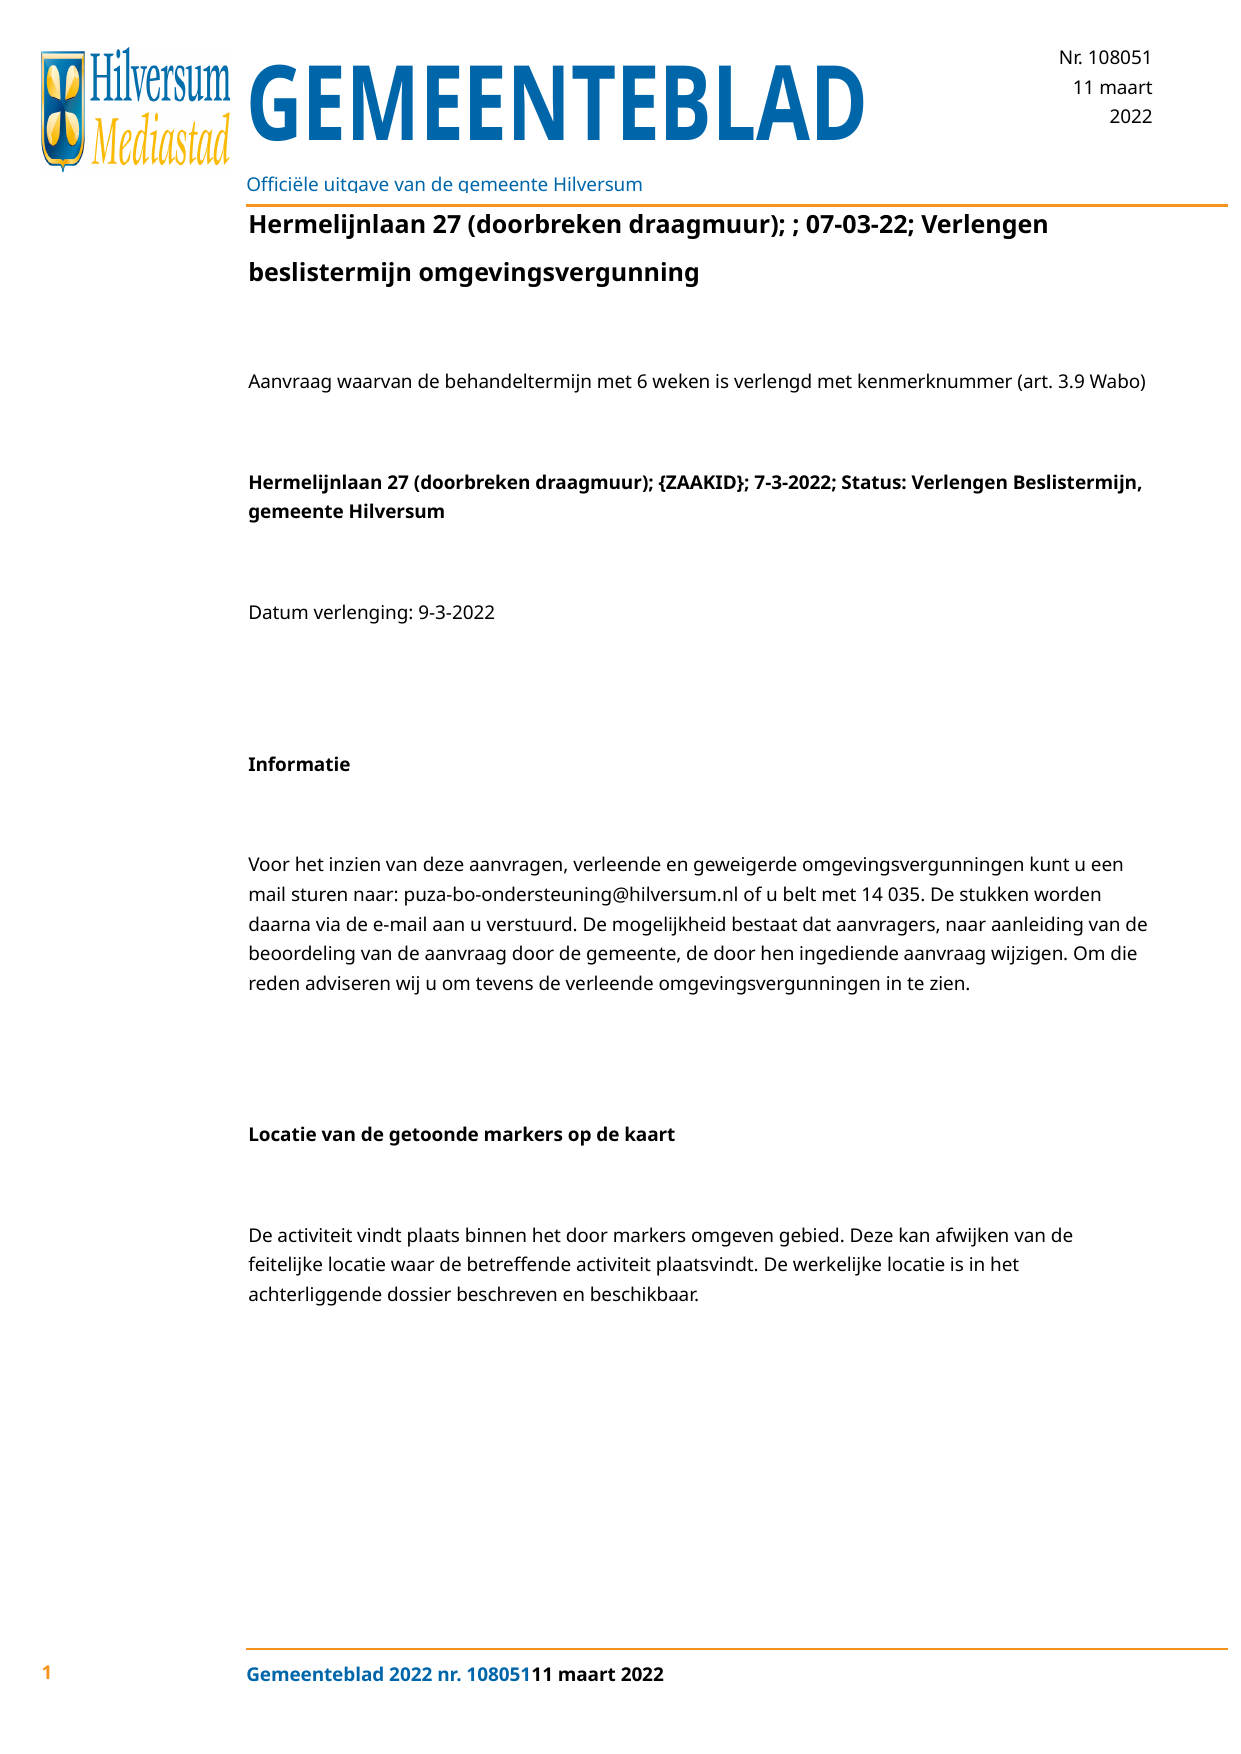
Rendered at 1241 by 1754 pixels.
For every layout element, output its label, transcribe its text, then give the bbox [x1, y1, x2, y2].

text Datum verlenging: 9-3-2022 [248, 599, 1152, 625]
text Hermelijnlaan 27 (doorbreken draagmuur); {ZAAKID}; 7-3-2022; Status: Verlengen Beslistermijn, gemeente Hilversum [248, 469, 1152, 524]
text Hermelijnlaan 27 (doorbreken draagmuur); ; 07-03-22; Verlengen beslistermijn omgevingsvergunning [248, 207, 1152, 288]
text De activiteit vindt plaats binnen het door markers omgeven gebied. Deze kan afwijken van de feitelijke locatie waar de betreffende activiteit plaatsvindt. De werkelijke locatie is in het achterliggende dossier beschreven en beschikbaar. [248, 1222, 1152, 1307]
text Informatie [248, 751, 1152, 777]
text Voor het inzien van deze aanvragen, verleende en geweigerde omgevingsvergunningen kunt u een mail sturen naar: puza-bo-ondersteuning@hilversum.nl of u belt met 14 035. De stukken worden daarna via de e-mail aan u verstuurd. De mogelijkheid bestaat dat aanvragers, naar aanleiding van de beoordeling van de aanvraag door de gemeente, de door hen ingediende aanvraag wijzigen. Om die reden adviseren wij u om tevens de verleende omgevingsvergunningen in te zien. [248, 852, 1152, 996]
text Locatie van de getoonde markers op de kaart [248, 1121, 1152, 1147]
text Aanvraag waarvan de behandeltermijn met 6 weken is verlengd met kenmerknummer (art. 3.9 Wabo) [248, 368, 1152, 394]
picture [41, 47, 231, 172]
